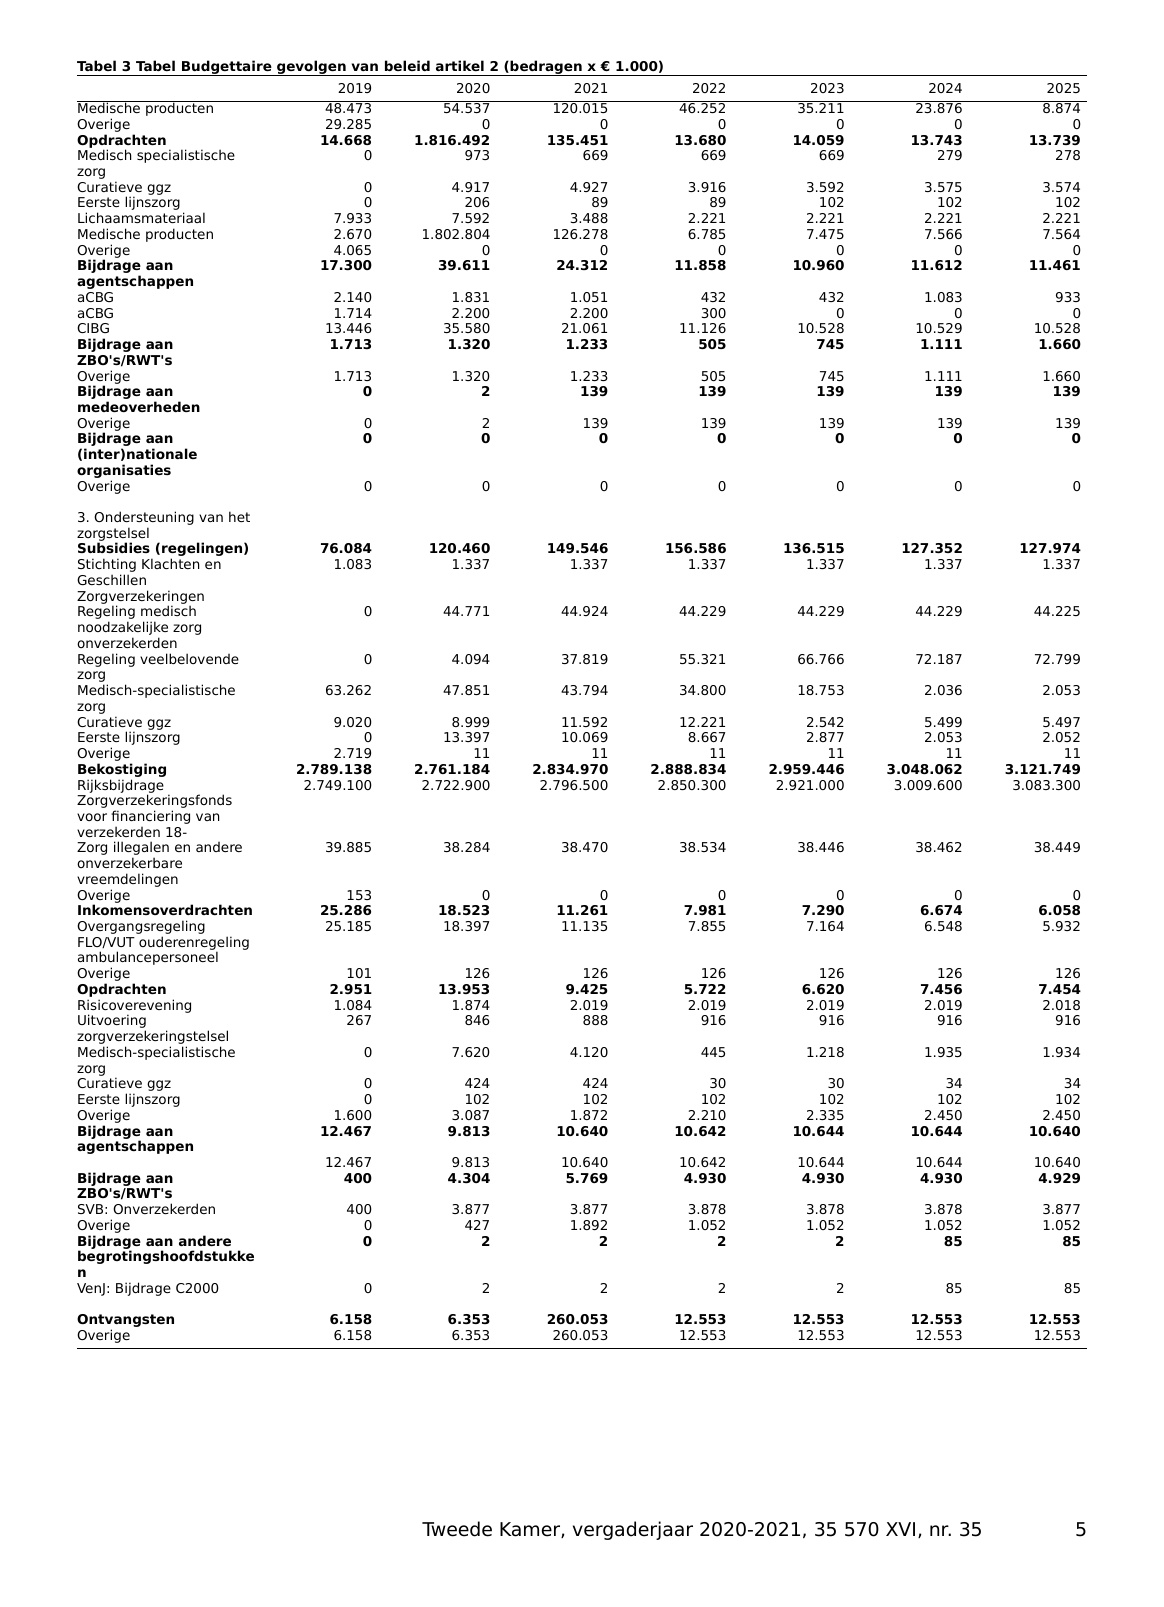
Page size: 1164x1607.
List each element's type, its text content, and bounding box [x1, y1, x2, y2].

table_cell 38.470 [496, 840, 614, 887]
table_cell 2 [614, 1234, 732, 1281]
table_cell 11 [732, 746, 850, 762]
table_cell 12.553 [969, 1328, 1087, 1348]
table_cell 7.620 [378, 1045, 496, 1076]
table_cell 916 [969, 1013, 1087, 1045]
table_cell 48.473 [260, 102, 378, 117]
table_cell 5.497 [969, 714, 1087, 730]
table_cell 0 [378, 243, 496, 258]
table_cell Inkomensoverdrachten [77, 903, 260, 919]
table_cell 23.876 [850, 102, 968, 117]
table_cell 1.218 [732, 1045, 850, 1076]
table_cell 1.052 [969, 1218, 1087, 1233]
table_cell 2.140 [260, 290, 378, 305]
table_cell 3.488 [496, 211, 614, 227]
table_cell 2.450 [969, 1108, 1087, 1123]
table_cell 0 [614, 888, 732, 903]
table_cell 10.528 [732, 321, 850, 337]
table_cell 916 [732, 1013, 850, 1045]
table_cell 0 [260, 431, 378, 478]
table_cell 0 [614, 117, 732, 132]
table_cell 7.564 [969, 227, 1087, 242]
table_cell Bijdrage aan (inter)nationale organisaties [77, 431, 260, 478]
table_cell 1.660 [969, 337, 1087, 368]
table_cell [378, 510, 496, 541]
table_cell 10.640 [496, 1123, 614, 1155]
table_cell 669 [496, 148, 614, 179]
table_cell 0 [732, 117, 850, 132]
table_cell 12.467 [260, 1123, 378, 1155]
table_cell 139 [732, 416, 850, 431]
table_cell 2.200 [378, 305, 496, 321]
table_cell [378, 1296, 496, 1312]
table_cell 2.921.000 [732, 777, 850, 840]
table_cell Opdrachten [77, 133, 260, 148]
table_cell 1.660 [969, 368, 1087, 384]
table_cell 9.813 [378, 1155, 496, 1171]
table_cell 1.337 [969, 557, 1087, 604]
table_cell [260, 494, 378, 510]
table_cell 4.065 [260, 243, 378, 258]
table_cell 0 [732, 888, 850, 903]
table_cell Stichting Klachten en Geschillen Zorgverzekeringen [77, 557, 260, 604]
table_cell 1.713 [260, 337, 378, 368]
table_cell 6.058 [969, 903, 1087, 919]
table_cell 4.930 [850, 1171, 968, 1202]
table_cell Ontvangsten [77, 1312, 260, 1328]
table_cell 2024 [850, 76, 968, 101]
table_cell 0 [850, 431, 968, 478]
table_cell 135.451 [496, 133, 614, 148]
table_cell 2 [496, 1281, 614, 1296]
table_cell 85 [969, 1281, 1087, 1296]
table_cell 2.221 [969, 211, 1087, 227]
table_cell 2 [378, 1281, 496, 1296]
table_cell 38.449 [969, 840, 1087, 887]
table_cell 13.446 [260, 321, 378, 337]
table_cell Overige [77, 1328, 260, 1348]
table_cell 24.312 [496, 258, 614, 290]
table_cell 25.185 [260, 919, 378, 966]
table_cell 12.467 [260, 1155, 378, 1171]
table_cell 102 [969, 195, 1087, 211]
table_cell 10.642 [614, 1123, 732, 1155]
table_cell 3.575 [850, 180, 968, 195]
table_cell 2.722.900 [378, 777, 496, 840]
table_cell 34 [850, 1076, 968, 1092]
table_cell 127.352 [850, 541, 968, 557]
table_cell 11.592 [496, 714, 614, 730]
table_cell 9.425 [496, 982, 614, 997]
table_cell 4.120 [496, 1045, 614, 1076]
table_cell 1.337 [378, 557, 496, 604]
table_cell 0 [260, 1045, 378, 1076]
table_cell 11 [378, 746, 496, 762]
table_cell 0 [260, 148, 378, 179]
table_cell 30 [614, 1076, 732, 1092]
table_cell 2.018 [969, 998, 1087, 1013]
table_cell Medisch specialistische zorg [77, 148, 260, 179]
table_cell 9.813 [378, 1123, 496, 1155]
table_cell 3.877 [969, 1202, 1087, 1218]
table_cell [378, 494, 496, 510]
table_cell 2.036 [850, 683, 968, 714]
table_cell 139 [614, 384, 732, 416]
table_cell 7.981 [614, 903, 732, 919]
table_cell SVB: Onverzekerden [77, 1202, 260, 1218]
table_cell 300 [614, 305, 732, 321]
table_cell 12.553 [614, 1328, 732, 1348]
table_cell [77, 494, 260, 510]
table_cell 3.574 [969, 180, 1087, 195]
table_cell 0 [850, 479, 968, 494]
table_cell 13.743 [850, 133, 968, 148]
table_cell 846 [378, 1013, 496, 1045]
table_cell 427 [378, 1218, 496, 1233]
table_cell 2.761.184 [378, 762, 496, 777]
table_cell 505 [614, 337, 732, 368]
table_cell 2 [614, 1281, 732, 1296]
table_cell Medisch-specialistische zorg [77, 1045, 260, 1076]
table_cell 11.126 [614, 321, 732, 337]
table_cell 102 [850, 195, 968, 211]
table_cell 3.592 [732, 180, 850, 195]
table_cell 139 [496, 416, 614, 431]
table_cell 11.461 [969, 258, 1087, 290]
table_cell 6.353 [378, 1328, 496, 1348]
table_cell 13.739 [969, 133, 1087, 148]
table_cell 8.999 [378, 714, 496, 730]
table_cell 3. Ondersteuning van het zorgstelsel [77, 510, 260, 541]
table_cell 2022 [614, 76, 732, 101]
table_cell 7.855 [614, 919, 732, 966]
table_cell Opdrachten [77, 982, 260, 997]
table_cell 39.885 [260, 840, 378, 887]
table_cell 278 [969, 148, 1087, 179]
table_cell 0 [614, 431, 732, 478]
table_cell 267 [260, 1013, 378, 1045]
table_cell 3.087 [378, 1108, 496, 1123]
table_cell 1.337 [732, 557, 850, 604]
table_cell 4.304 [378, 1171, 496, 1202]
table_cell 63.262 [260, 683, 378, 714]
table_cell 2.796.500 [496, 777, 614, 840]
table_cell 2 [732, 1281, 850, 1296]
table_cell [969, 494, 1087, 510]
table_cell 12.221 [614, 714, 732, 730]
table_cell 4.930 [732, 1171, 850, 1202]
table_cell 2021 [496, 76, 614, 101]
table_cell 18.397 [378, 919, 496, 966]
table_cell 66.766 [732, 651, 850, 683]
table_cell 11 [850, 746, 968, 762]
table_cell 35.211 [732, 102, 850, 117]
table_cell 0 [496, 888, 614, 903]
table_cell 400 [260, 1171, 378, 1202]
table_cell 1.816.492 [378, 133, 496, 148]
table_cell 44.229 [732, 604, 850, 651]
table_cell 10.644 [732, 1123, 850, 1155]
table_cell 1.051 [496, 290, 614, 305]
table_cell 139 [732, 384, 850, 416]
table_cell 55.321 [614, 651, 732, 683]
table_cell Risicoverevening [77, 998, 260, 1013]
table_cell 10.640 [969, 1123, 1087, 1155]
table_cell Overige [77, 479, 260, 494]
table_cell 29.285 [260, 117, 378, 132]
table_cell 2.749.100 [260, 777, 378, 840]
table_cell 1.111 [850, 337, 968, 368]
table_cell 1.934 [969, 1045, 1087, 1076]
table_cell 3.878 [614, 1202, 732, 1218]
table_cell [732, 1296, 850, 1312]
table_cell 2.019 [850, 998, 968, 1013]
table_cell 0 [260, 1234, 378, 1281]
table_cell 8.667 [614, 730, 732, 746]
table_cell 7.592 [378, 211, 496, 227]
table_cell 0 [260, 384, 378, 416]
table_cell 0 [969, 431, 1087, 478]
table_cell 37.819 [496, 651, 614, 683]
table_cell 2019 [260, 76, 378, 101]
table_cell Uitvoering zorgverzekeringstelsel [77, 1013, 260, 1045]
table_cell 0 [732, 305, 850, 321]
table_cell [732, 510, 850, 541]
table_cell 0 [260, 730, 378, 746]
table_cell 17.300 [260, 258, 378, 290]
table_cell 2.877 [732, 730, 850, 746]
table_cell 30 [732, 1076, 850, 1092]
table_cell [614, 494, 732, 510]
table_cell 11.135 [496, 919, 614, 966]
table_cell 973 [378, 148, 496, 179]
table_cell 2.221 [850, 211, 968, 227]
table_cell 101 [260, 966, 378, 982]
table_cell 2020 [378, 76, 496, 101]
table_cell [850, 1296, 968, 1312]
table_cell 139 [496, 384, 614, 416]
table_cell 1.337 [614, 557, 732, 604]
table_cell 1.337 [496, 557, 614, 604]
table_cell Bijdrage aan ZBO's/RWT's [77, 1171, 260, 1202]
table_cell 102 [969, 1092, 1087, 1108]
table_cell 2.335 [732, 1108, 850, 1123]
table_cell 7.933 [260, 211, 378, 227]
table_cell 139 [969, 384, 1087, 416]
table_cell 0 [260, 195, 378, 211]
table_cell 1.084 [260, 998, 378, 1013]
table_cell Bijdrage aan agentschappen [77, 1123, 260, 1155]
table_cell 0 [378, 479, 496, 494]
table_cell 10.644 [850, 1123, 968, 1155]
table_cell 10.529 [850, 321, 968, 337]
table_cell aCBG [77, 305, 260, 321]
table_cell 102 [614, 1092, 732, 1108]
table_cell 0 [732, 479, 850, 494]
table_cell 120.015 [496, 102, 614, 117]
table_cell Lichaamsmateriaal [77, 211, 260, 227]
table_cell 0 [260, 651, 378, 683]
table_cell 120.460 [378, 541, 496, 557]
table_cell 1.233 [496, 337, 614, 368]
table_cell 6.158 [260, 1312, 378, 1328]
table_cell 400 [260, 1202, 378, 1218]
table_cell Medisch-specialistische zorg [77, 683, 260, 714]
table_cell 85 [850, 1234, 968, 1281]
table_cell 126 [850, 966, 968, 982]
table_cell 0 [850, 117, 968, 132]
table_cell 139 [969, 416, 1087, 431]
table_cell 126 [969, 966, 1087, 982]
table_cell 12.553 [614, 1312, 732, 1328]
table_cell 18.523 [378, 903, 496, 919]
table_cell 7.290 [732, 903, 850, 919]
table_cell [260, 510, 378, 541]
table_cell Eerste lijnszorg [77, 195, 260, 211]
table_cell 1.713 [260, 368, 378, 384]
table_cell Overige [77, 416, 260, 431]
table_cell 8.874 [969, 102, 1087, 117]
table_cell 3.009.600 [850, 777, 968, 840]
table_cell Zorg illegalen en andere onverzekerbare vreemdelingen [77, 840, 260, 887]
table_cell 0 [732, 431, 850, 478]
table_cell 0 [496, 243, 614, 258]
table_cell [77, 76, 260, 101]
table_cell 156.586 [614, 541, 732, 557]
table_cell 12.553 [850, 1312, 968, 1328]
table_cell 0 [969, 888, 1087, 903]
table_cell 102 [850, 1092, 968, 1108]
table_cell 72.187 [850, 651, 968, 683]
table_cell [260, 1296, 378, 1312]
table_cell 0 [260, 1218, 378, 1233]
table_cell 1.831 [378, 290, 496, 305]
table_cell Bekostiging [77, 762, 260, 777]
table_cell 5.769 [496, 1171, 614, 1202]
table_cell 54.537 [378, 102, 496, 117]
table_cell 0 [496, 117, 614, 132]
table_cell 102 [732, 1092, 850, 1108]
table_cell 9.020 [260, 714, 378, 730]
table_cell 7.164 [732, 919, 850, 966]
table_cell 6.674 [850, 903, 968, 919]
table_cell Bijdrage aan agentschappen [77, 258, 260, 290]
table_cell Overige [77, 1108, 260, 1123]
table_cell 7.456 [850, 982, 968, 997]
table_cell 2.053 [850, 730, 968, 746]
table_cell 0 [496, 479, 614, 494]
table_cell 1.337 [850, 557, 968, 604]
table_cell 2.210 [614, 1108, 732, 1123]
table_cell 2.542 [732, 714, 850, 730]
table_cell 933 [969, 290, 1087, 305]
table_cell 2 [732, 1234, 850, 1281]
table_cell 0 [969, 243, 1087, 258]
table_cell 0 [850, 243, 968, 258]
table_cell 3.878 [732, 1202, 850, 1218]
table_cell 126 [614, 966, 732, 982]
table_cell 10.640 [969, 1155, 1087, 1171]
table_cell 7.475 [732, 227, 850, 242]
table_cell 0 [260, 604, 378, 651]
table_cell 4.094 [378, 651, 496, 683]
table_cell [496, 510, 614, 541]
table_cell 0 [969, 117, 1087, 132]
table_cell 2.951 [260, 982, 378, 997]
table_cell [969, 1296, 1087, 1312]
table_cell 12.553 [732, 1328, 850, 1348]
table_cell 1.802.804 [378, 227, 496, 242]
table_cell 10.069 [496, 730, 614, 746]
table_cell 4.927 [496, 180, 614, 195]
table_cell 10.642 [614, 1155, 732, 1171]
table_cell 14.668 [260, 133, 378, 148]
table_cell 0 [378, 888, 496, 903]
table_cell 2023 [732, 76, 850, 101]
table_cell 47.851 [378, 683, 496, 714]
table_cell 21.061 [496, 321, 614, 337]
table_cell Eerste lijnszorg [77, 730, 260, 746]
table_cell 1.935 [850, 1045, 968, 1076]
table_cell 44.229 [850, 604, 968, 651]
table_cell 34.800 [614, 683, 732, 714]
table_cell Overige [77, 966, 260, 982]
table_cell Overige [77, 746, 260, 762]
table_cell 85 [850, 1281, 968, 1296]
table_cell Regeling medisch noodzakelijke zorg onverzekerden [77, 604, 260, 651]
table_cell 14.059 [732, 133, 850, 148]
table_cell 5.722 [614, 982, 732, 997]
table_cell 34 [969, 1076, 1087, 1092]
table_cell 7.454 [969, 982, 1087, 997]
table_cell 44.771 [378, 604, 496, 651]
table_cell 11 [614, 746, 732, 762]
table_cell 126.278 [496, 227, 614, 242]
table_cell 85 [969, 1234, 1087, 1281]
table_cell CIBG [77, 321, 260, 337]
table_cell 2.200 [496, 305, 614, 321]
table_cell 6.620 [732, 982, 850, 997]
table_cell 6.548 [850, 919, 968, 966]
table_cell 46.252 [614, 102, 732, 117]
table_cell 669 [732, 148, 850, 179]
table_cell 1.320 [378, 337, 496, 368]
table_cell Bijdrage aan medeoverheden [77, 384, 260, 416]
table_cell 1.892 [496, 1218, 614, 1233]
table_cell 0 [969, 305, 1087, 321]
table_cell 89 [614, 195, 732, 211]
table_cell 11.858 [614, 258, 732, 290]
table_cell 39.611 [378, 258, 496, 290]
table_cell 432 [732, 290, 850, 305]
table_cell 38.446 [732, 840, 850, 887]
table_cell VenJ: Bijdrage C2000 [77, 1281, 260, 1296]
table_cell 0 [614, 243, 732, 258]
table_cell 4.929 [969, 1171, 1087, 1202]
table_cell 279 [850, 148, 968, 179]
table_cell 3.048.062 [850, 762, 968, 777]
table_cell 6.158 [260, 1328, 378, 1348]
table_cell Curatieve ggz [77, 1076, 260, 1092]
table_cell 13.680 [614, 133, 732, 148]
table_cell 1.052 [732, 1218, 850, 1233]
table_cell 0 [732, 243, 850, 258]
table_cell 745 [732, 368, 850, 384]
table_cell 7.566 [850, 227, 968, 242]
table_cell 126 [732, 966, 850, 982]
table_cell 3.877 [496, 1202, 614, 1218]
table_cell 432 [614, 290, 732, 305]
table_cell 3.083.300 [969, 777, 1087, 840]
table_cell 206 [378, 195, 496, 211]
table_cell 424 [496, 1076, 614, 1092]
table_cell 6.353 [378, 1312, 496, 1328]
table_cell 0 [969, 479, 1087, 494]
table_cell 126 [496, 966, 614, 982]
table_cell 38.534 [614, 840, 732, 887]
table_cell 0 [378, 117, 496, 132]
table_cell 745 [732, 337, 850, 368]
table_cell [77, 1296, 260, 1312]
table_cell 13.953 [378, 982, 496, 997]
table_cell 2.719 [260, 746, 378, 762]
table_cell 35.580 [378, 321, 496, 337]
table_cell 0 [496, 431, 614, 478]
table_cell 0 [850, 305, 968, 321]
table_cell 2.834.970 [496, 762, 614, 777]
table_cell Overige [77, 888, 260, 903]
table_cell 126 [378, 966, 496, 982]
table_cell 136.515 [732, 541, 850, 557]
table_cell 0 [260, 180, 378, 195]
table_cell 5.932 [969, 919, 1087, 966]
table_cell 10.528 [969, 321, 1087, 337]
table_cell Medische producten [77, 227, 260, 242]
table_cell 2 [378, 384, 496, 416]
table_cell 11 [496, 746, 614, 762]
table_cell Eerste lijnszorg [77, 1092, 260, 1108]
table_cell [850, 510, 968, 541]
table_cell 11 [969, 746, 1087, 762]
table_cell 2025 [969, 76, 1087, 101]
table_cell Overige [77, 1218, 260, 1233]
table_cell 139 [850, 384, 968, 416]
table_cell 260.053 [496, 1312, 614, 1328]
table_cell [969, 510, 1087, 541]
table_cell 888 [496, 1013, 614, 1045]
table_cell 2 [378, 1234, 496, 1281]
table_cell 11.612 [850, 258, 968, 290]
table_cell 1.111 [850, 368, 968, 384]
table_cell 44.225 [969, 604, 1087, 651]
table_cell 2 [378, 416, 496, 431]
table_cell 1.052 [614, 1218, 732, 1233]
table_cell 0 [260, 1281, 378, 1296]
table_cell 12.553 [732, 1312, 850, 1328]
table_cell 44.229 [614, 604, 732, 651]
table_cell 1.714 [260, 305, 378, 321]
table_cell 4.930 [614, 1171, 732, 1202]
table_cell 4.917 [378, 180, 496, 195]
table_cell 2.221 [614, 211, 732, 227]
table_cell 260.053 [496, 1328, 614, 1348]
table_cell 2.053 [969, 683, 1087, 714]
table_cell 18.753 [732, 683, 850, 714]
table_cell 1.052 [850, 1218, 968, 1233]
table_cell Curatieve ggz [77, 714, 260, 730]
table_cell 2.450 [850, 1108, 968, 1123]
table_cell Overgangsregeling FLO/VUT ouderenregeling ambulancepersoneel [77, 919, 260, 966]
table_cell 2.888.834 [614, 762, 732, 777]
table_cell 44.924 [496, 604, 614, 651]
table_cell aCBG [77, 290, 260, 305]
table_cell 0 [260, 416, 378, 431]
table_cell 916 [850, 1013, 968, 1045]
table_cell [496, 1296, 614, 1312]
table_cell Bijdrage aan andere begrotingshoofdstukken [77, 1234, 260, 1281]
table_cell 0 [850, 888, 968, 903]
table_cell 2.019 [732, 998, 850, 1013]
table_cell 505 [614, 368, 732, 384]
table_cell 1.083 [850, 290, 968, 305]
table_cell 10.644 [850, 1155, 968, 1171]
table_cell 102 [378, 1092, 496, 1108]
table_cell 1.874 [378, 998, 496, 1013]
table_cell Overige [77, 117, 260, 132]
table_cell 3.877 [378, 1202, 496, 1218]
table_cell Regeling veelbelovende zorg [77, 651, 260, 683]
table_cell 916 [614, 1013, 732, 1045]
table_cell [732, 494, 850, 510]
table_cell Bijdrage aan ZBO's/RWT's [77, 337, 260, 368]
table_cell 5.499 [850, 714, 968, 730]
table_cell 76.084 [260, 541, 378, 557]
table_cell 13.397 [378, 730, 496, 746]
table_cell 424 [378, 1076, 496, 1092]
table_cell 72.799 [969, 651, 1087, 683]
table_cell 139 [614, 416, 732, 431]
table_cell 0 [614, 479, 732, 494]
table_cell 149.546 [496, 541, 614, 557]
table_cell [496, 494, 614, 510]
table_cell 10.644 [732, 1155, 850, 1171]
table_cell 2.019 [614, 998, 732, 1013]
table_cell Overige [77, 243, 260, 258]
table_cell [850, 494, 968, 510]
table_cell Medische producten [77, 102, 260, 117]
table_cell [614, 510, 732, 541]
table_cell 0 [260, 1076, 378, 1092]
table_cell 10.960 [732, 258, 850, 290]
table_cell 2.052 [969, 730, 1087, 746]
table_cell 43.794 [496, 683, 614, 714]
table_cell Overige [77, 368, 260, 384]
table_cell 2 [496, 1234, 614, 1281]
table_cell 3.916 [614, 180, 732, 195]
table_cell 38.462 [850, 840, 968, 887]
table_cell [614, 1296, 732, 1312]
table_cell 153 [260, 888, 378, 903]
table_cell 11.261 [496, 903, 614, 919]
table_header Tabel 3 Tabel Budgettaire gevolgen van beleid artikel 2 (bedragen x € 1.000) [77, 59, 1087, 75]
table_cell 2.019 [496, 998, 614, 1013]
table_cell 38.284 [378, 840, 496, 887]
table_cell 0 [260, 1092, 378, 1108]
table_cell 1.872 [496, 1108, 614, 1123]
table_cell 127.974 [969, 541, 1087, 557]
table_cell 1.083 [260, 557, 378, 604]
table_cell 89 [496, 195, 614, 211]
table_cell 139 [850, 416, 968, 431]
table_cell 3.878 [850, 1202, 968, 1218]
table_cell 2.670 [260, 227, 378, 242]
table_cell 25.286 [260, 903, 378, 919]
table_cell 0 [260, 479, 378, 494]
table_cell 0 [378, 431, 496, 478]
table_cell [77, 1155, 260, 1171]
table_cell 669 [614, 148, 732, 179]
table_cell 6.785 [614, 227, 732, 242]
table_cell Subsidies (regelingen) [77, 541, 260, 557]
table_cell 12.553 [850, 1328, 968, 1348]
table_cell Curatieve ggz [77, 180, 260, 195]
table_cell 10.640 [496, 1155, 614, 1171]
table_cell 12.553 [969, 1312, 1087, 1328]
table_cell 1.320 [378, 368, 496, 384]
table_cell 2.959.446 [732, 762, 850, 777]
table_cell 1.233 [496, 368, 614, 384]
table_cell 3.121.749 [969, 762, 1087, 777]
table_cell 1.600 [260, 1108, 378, 1123]
table_cell 2.850.300 [614, 777, 732, 840]
table_cell 102 [732, 195, 850, 211]
table_cell Rijksbijdrage Zorgverzekeringsfonds voor financiering van verzekerden 18- [77, 777, 260, 840]
table_cell 102 [496, 1092, 614, 1108]
table_cell 2.789.138 [260, 762, 378, 777]
table_cell 2.221 [732, 211, 850, 227]
table_cell 445 [614, 1045, 732, 1076]
